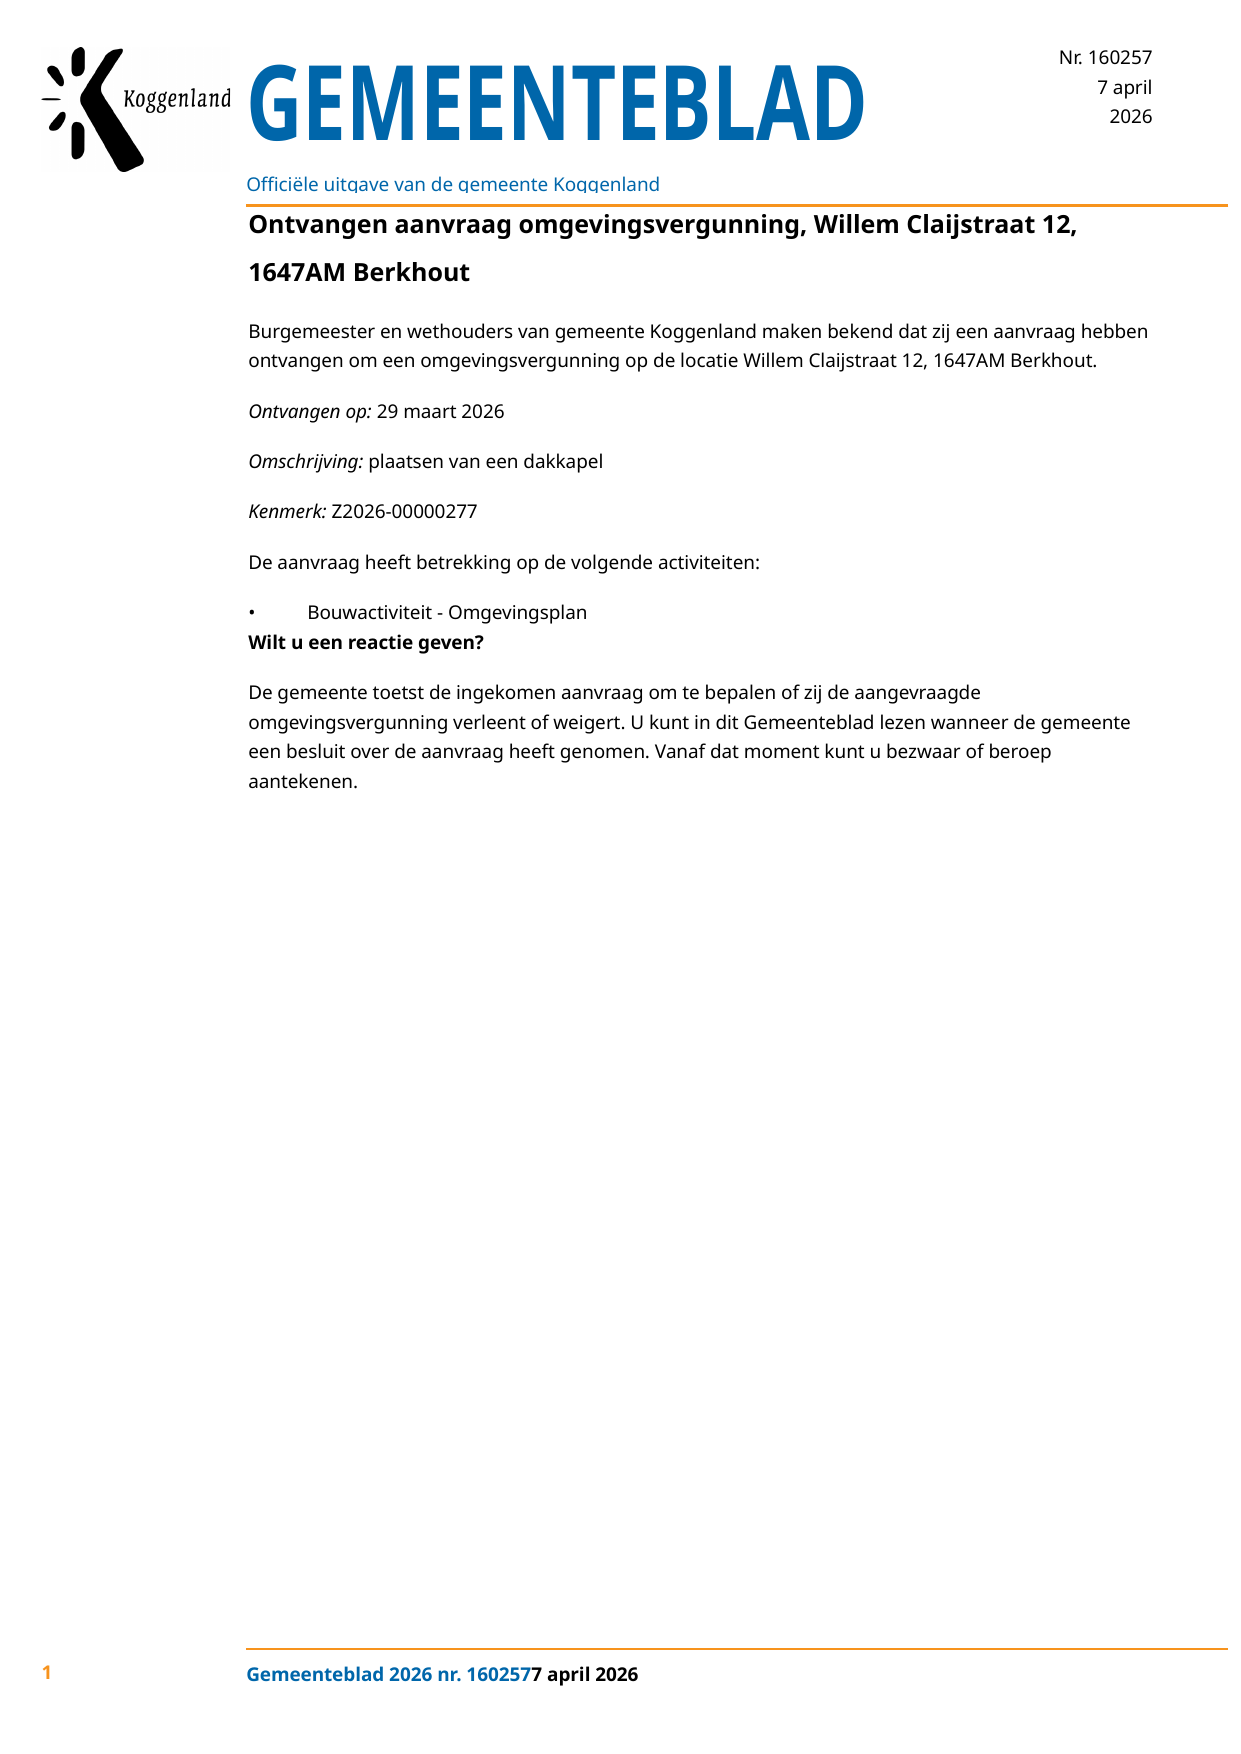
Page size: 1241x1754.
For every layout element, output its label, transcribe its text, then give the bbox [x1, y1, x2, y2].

text Burgemeester en wethouders van gemeente Koggenland maken bekend dat zij een aanvraag hebben ontvangen om een omgevingsvergunning op de locatie Willem Claijstraat 12, 1647AM Berkhout. [248, 318, 1152, 373]
text Wilt u een reactie geven? [248, 629, 1152, 655]
text Ontvangen aanvraag omgevingsvergunning, Willem Claijstraat 12, 1647AM Berkhout [248, 207, 1152, 288]
text De gemeente toetst de ingekomen aanvraag om te bepalen of zij de aangevraagde omgevingsvergunning verleent of weigert. U kunt in dit Gemeenteblad lezen wanneer de gemeente een besluit over de aanvraag heeft genomen. Vanaf dat moment kunt u bezwaar of beroep aantekenen. [248, 679, 1152, 794]
text Omschrijving: plaatsen van een dakkapel [248, 448, 1152, 474]
text Ontvangen op: 29 maart 2026 [248, 398, 1152, 424]
text De aanvraag heeft betrekking op de volgende activiteiten: [248, 549, 1152, 575]
text Kenmerk: Z2026-00000277 [248, 499, 1152, 524]
picture [41, 47, 231, 172]
list Bouwactiviteit - Omgevingsplan [248, 599, 1152, 625]
